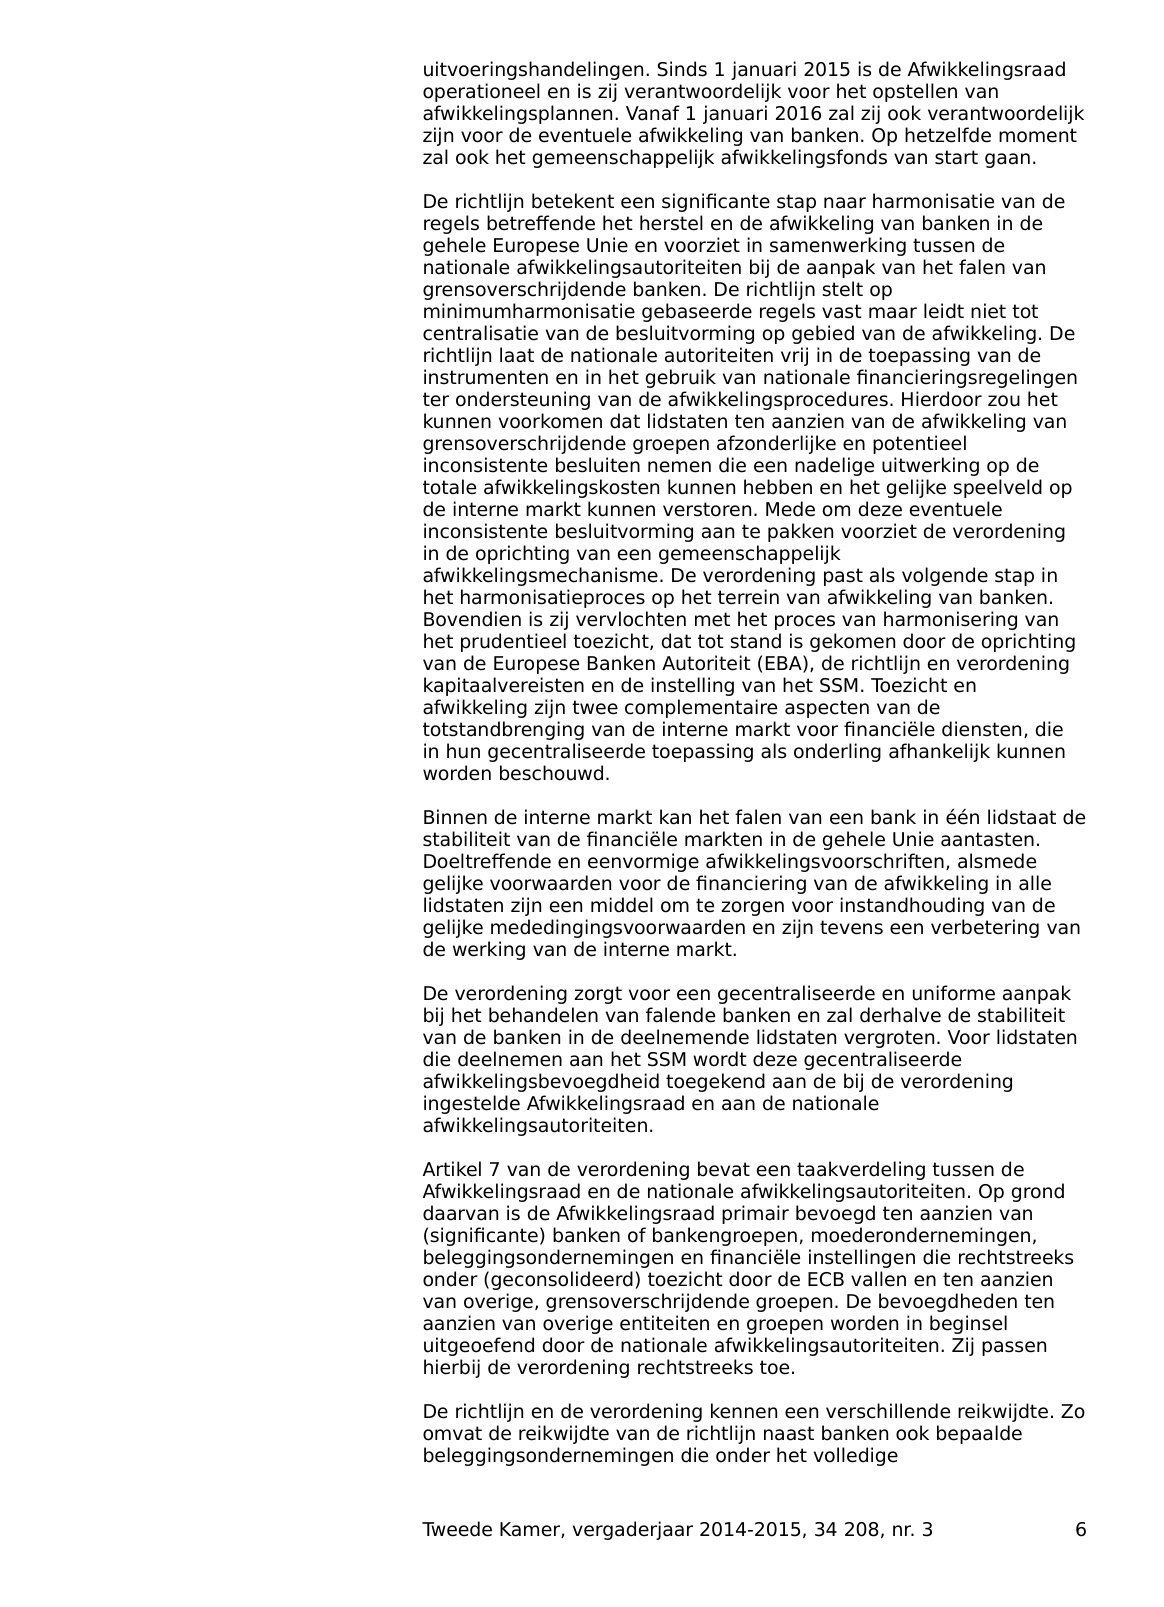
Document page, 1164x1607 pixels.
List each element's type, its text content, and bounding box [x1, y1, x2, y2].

text Binnen de interne markt kan het falen van een bank in één lidstaat de stabiliteit van de financiële markten in de gehele Unie aantasten. Doeltreffende en eenvormige afwikkelingsvoorschriften, alsmede gelijke voorwaarden voor de financiering van de afwikkeling in alle lidstaten zijn een middel om te zorgen voor instandhouding van de gelijke mededingingsvoorwaarden en zijn tevens een verbetering van de werking van de interne markt. [422, 807, 1087, 961]
text De richtlijn betekent een significante stap naar harmonisatie van de regels betreffende het herstel en de afwikkeling van banken in de gehele Europese Unie en voorziet in samenwerking tussen de nationale afwikkelingsautoriteiten bij de aanpak van het falen van grensoverschrijdende banken. De richtlijn stelt op minimumharmonisatie gebaseerde regels vast maar leidt niet tot centralisatie van de besluitvorming op gebied van de afwikkeling. De richtlijn laat de nationale autoriteiten vrij in de toepassing van de instrumenten en in het gebruik van nationale financieringsregelingen ter ondersteuning van de afwikkelingsprocedures. Hierdoor zou het kunnen voorkomen dat lidstaten ten aanzien van de afwikkeling van grensoverschrijdende groepen afzonderlijke en potentieel inconsistente besluiten nemen die een nadelige uitwerking op de totale afwikkelingskosten kunnen hebben en het gelijke speelveld op de interne markt kunnen verstoren. Mede om deze eventuele inconsistente besluitvorming aan te pakken voorziet de verordening in de oprichting van een gemeenschappelijk afwikkelingsmechanisme. De verordening past als volgende stap in het harmonisatieproces op het terrein van afwikkeling van banken. Bovendien is zij vervlochten met het proces van harmonisering van het prudentieel toezicht, dat tot stand is gekomen door de oprichting van de Europese Banken Autoriteit (EBA), de richtlijn en verordening kapitaalvereisten en de instelling van het SSM. Toezicht en afwikkeling zijn twee complementaire aspecten van de totstandbrenging van de interne markt voor financiële diensten, die in hun gecentraliseerde toepassing als onderling afhankelijk kunnen worden beschouwd. [422, 191, 1087, 784]
text Artikel 7 van de verordening bevat een taakverdeling tussen de Afwikkelingsraad en de nationale afwikkelingsautoriteiten. Op grond daarvan is de Afwikkelingsraad primair bevoegd ten aanzien van (significante) banken of bankengroepen, moederondernemingen, beleggingsondernemingen en financiële instellingen die rechtstreeks onder (geconsolideerd) toezicht door de ECB vallen en ten aanzien van overige, grensoverschrijdende groepen. De bevoegdheden ten aanzien van overige entiteiten en groepen worden in beginsel uitgeoefend door de nationale afwikkelingsautoriteiten. Zij passen hierbij de verordening rechtstreeks toe. [422, 1159, 1087, 1379]
text De richtlijn en de verordening kennen een verschillende reikwijdte. Zo omvat de reikwijdte van de richtlijn naast banken ook bepaalde beleggingsondernemingen die onder het volledige [422, 1401, 1087, 1467]
text De verordening zorgt voor een gecentraliseerde en uniforme aanpak bij het behandelen van falende banken en zal derhalve de stabiliteit van de banken in de deelnemende lidstaten vergroten. Voor lidstaten die deelnemen aan het SSM wordt deze gecentraliseerde afwikkelingsbevoegdheid toegekend aan de bij de verordening ingestelde Afwikkelingsraad en aan de nationale afwikkelingsautoriteiten. [422, 983, 1087, 1137]
text uitvoeringshandelingen. Sinds 1 januari 2015 is de Afwikkelingsraad operationeel en is zij verantwoordelijk voor het opstellen van afwikkelingsplannen. Vanaf 1 januari 2016 zal zij ook verantwoordelijk zijn voor de eventuele afwikkeling van banken. Op hetzelfde moment zal ook het gemeenschappelijk afwikkelingsfonds van start gaan. [422, 59, 1087, 169]
